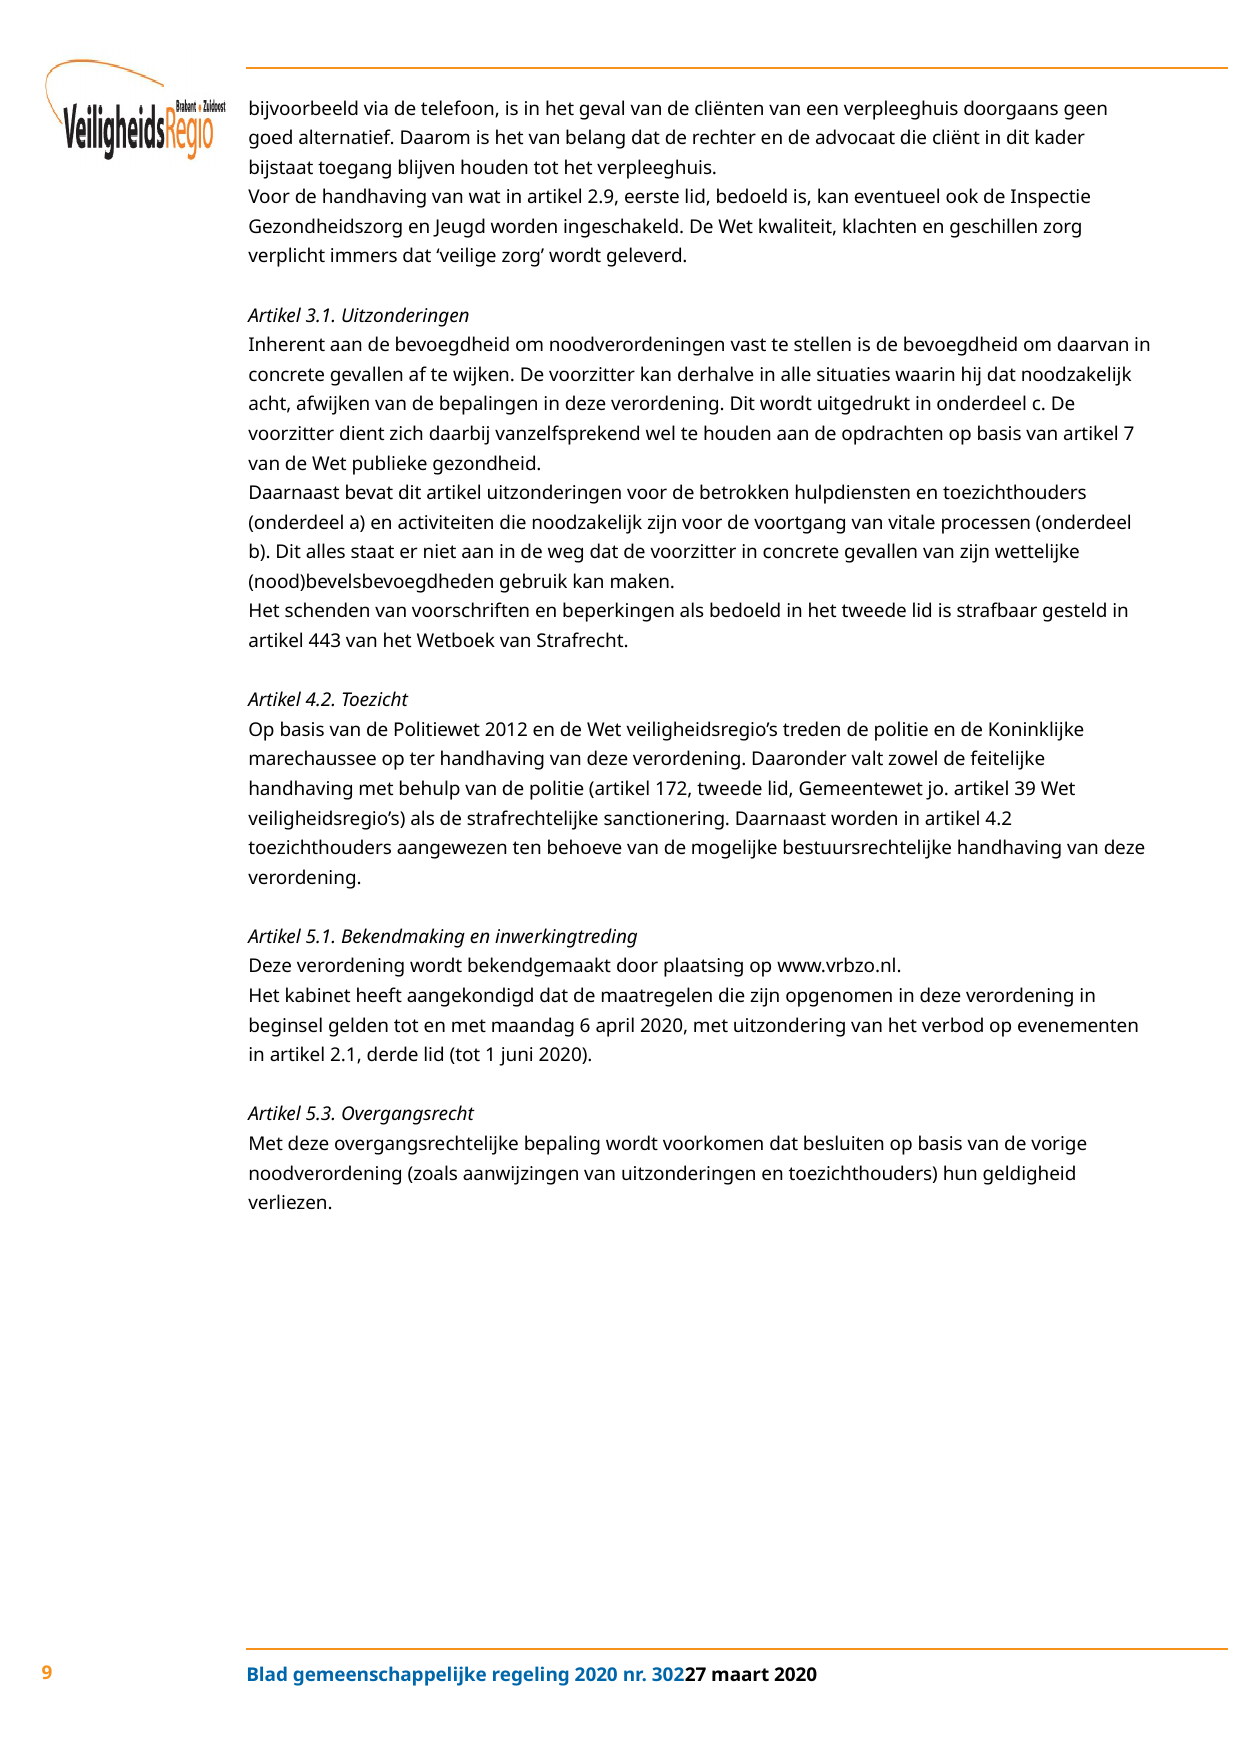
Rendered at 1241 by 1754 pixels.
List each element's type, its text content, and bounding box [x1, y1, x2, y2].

text Het schenden van voorschriften en beperkingen als bedoeld in het tweede lid is strafbaar gesteld in artikel 443 van het Wetboek van Strafrecht. [248, 598, 1152, 653]
text Op basis van de Politiewet 2012 en de Wet veiligheidsregio’s treden de politie en de Koninklijke marechaussee op ter handhaving van deze verordening. Daaronder valt zowel de feitelijke handhaving met behulp van de politie (artikel 172, tweede lid, Gemeentewet jo. artikel 39 Wet veiligheidsregio’s) als de strafrechtelijke sanctionering. Daarnaast worden in artikel 4.2 toezichthouders aangewezen ten behoeve van de mogelijke bestuursrechtelijke handhaving van deze verordening. [248, 716, 1152, 890]
text Met deze overgangsrechtelijke bepaling wordt voorkomen dat besluiten op basis van de vorige noodverordening (zoals aanwijzingen van uitzonderingen en toezichthouders) hun geldigheid verliezen. [248, 1130, 1152, 1215]
picture [41, 47, 231, 172]
text Voor de handhaving van wat in artikel 2.9, eerste lid, bedoeld is, kan eventueel ook de Inspectie Gezondheidszorg en Jeugd worden ingeschakeld. De Wet kwaliteit, klachten en geschillen zorg verplicht immers dat ‘veilige zorg’ wordt geleverd. [248, 183, 1152, 268]
text Artikel 5.1. Bekendmaking en inwerkingtreding [248, 923, 1152, 949]
text Daarnaast bevat dit artikel uitzonderingen voor de betrokken hulpdiensten en toezichthouders (onderdeel a) en activiteiten die noodzakelijk zijn voor de voortgang van vitale processen (onderdeel b). Dit alles staat er niet aan in de weg dat de voorzitter in concrete gevallen van zijn wettelijke (nood)bevelsbevoegdheden gebruik kan maken. [248, 479, 1152, 594]
text Inherent aan de bevoegdheid om noodverordeningen vast te stellen is de bevoegdheid om daarvan in concrete gevallen af te wijken. De voorzitter kan derhalve in alle situaties waarin hij dat noodzakelijk acht, afwijken van de bepalingen in deze verordening. Dit wordt uitgedrukt in onderdeel c. De voorzitter dient zich daarbij vanzelfsprekend wel te houden aan de opdrachten op basis van artikel 7 van de Wet publieke gezondheid. [248, 331, 1152, 476]
text Artikel 3.1. Uitzonderingen [248, 302, 1152, 328]
text Artikel 4.2. Toezicht [248, 686, 1152, 712]
text bijvoorbeeld via de telefoon, is in het geval van de cliënten van een verpleeghuis doorgaans geen goed alternatief. Daarom is het van belang dat de rechter en de advocaat die cliënt in dit kader bijstaat toegang blijven houden tot het verpleeghuis. [248, 95, 1152, 180]
text Het kabinet heeft aangekondigd dat de maatregelen die zijn opgenomen in deze verordening in beginsel gelden tot en met maandag 6 april 2020, met uitzondering van het verbod op evenementen in artikel 2.1, derde lid (tot 1 juni 2020). [248, 982, 1152, 1067]
text Deze verordening wordt bekendgemaakt door plaatsing op www.vrbzo.nl. [248, 953, 1152, 978]
text Artikel 5.3. Overgangsrecht [248, 1101, 1152, 1126]
